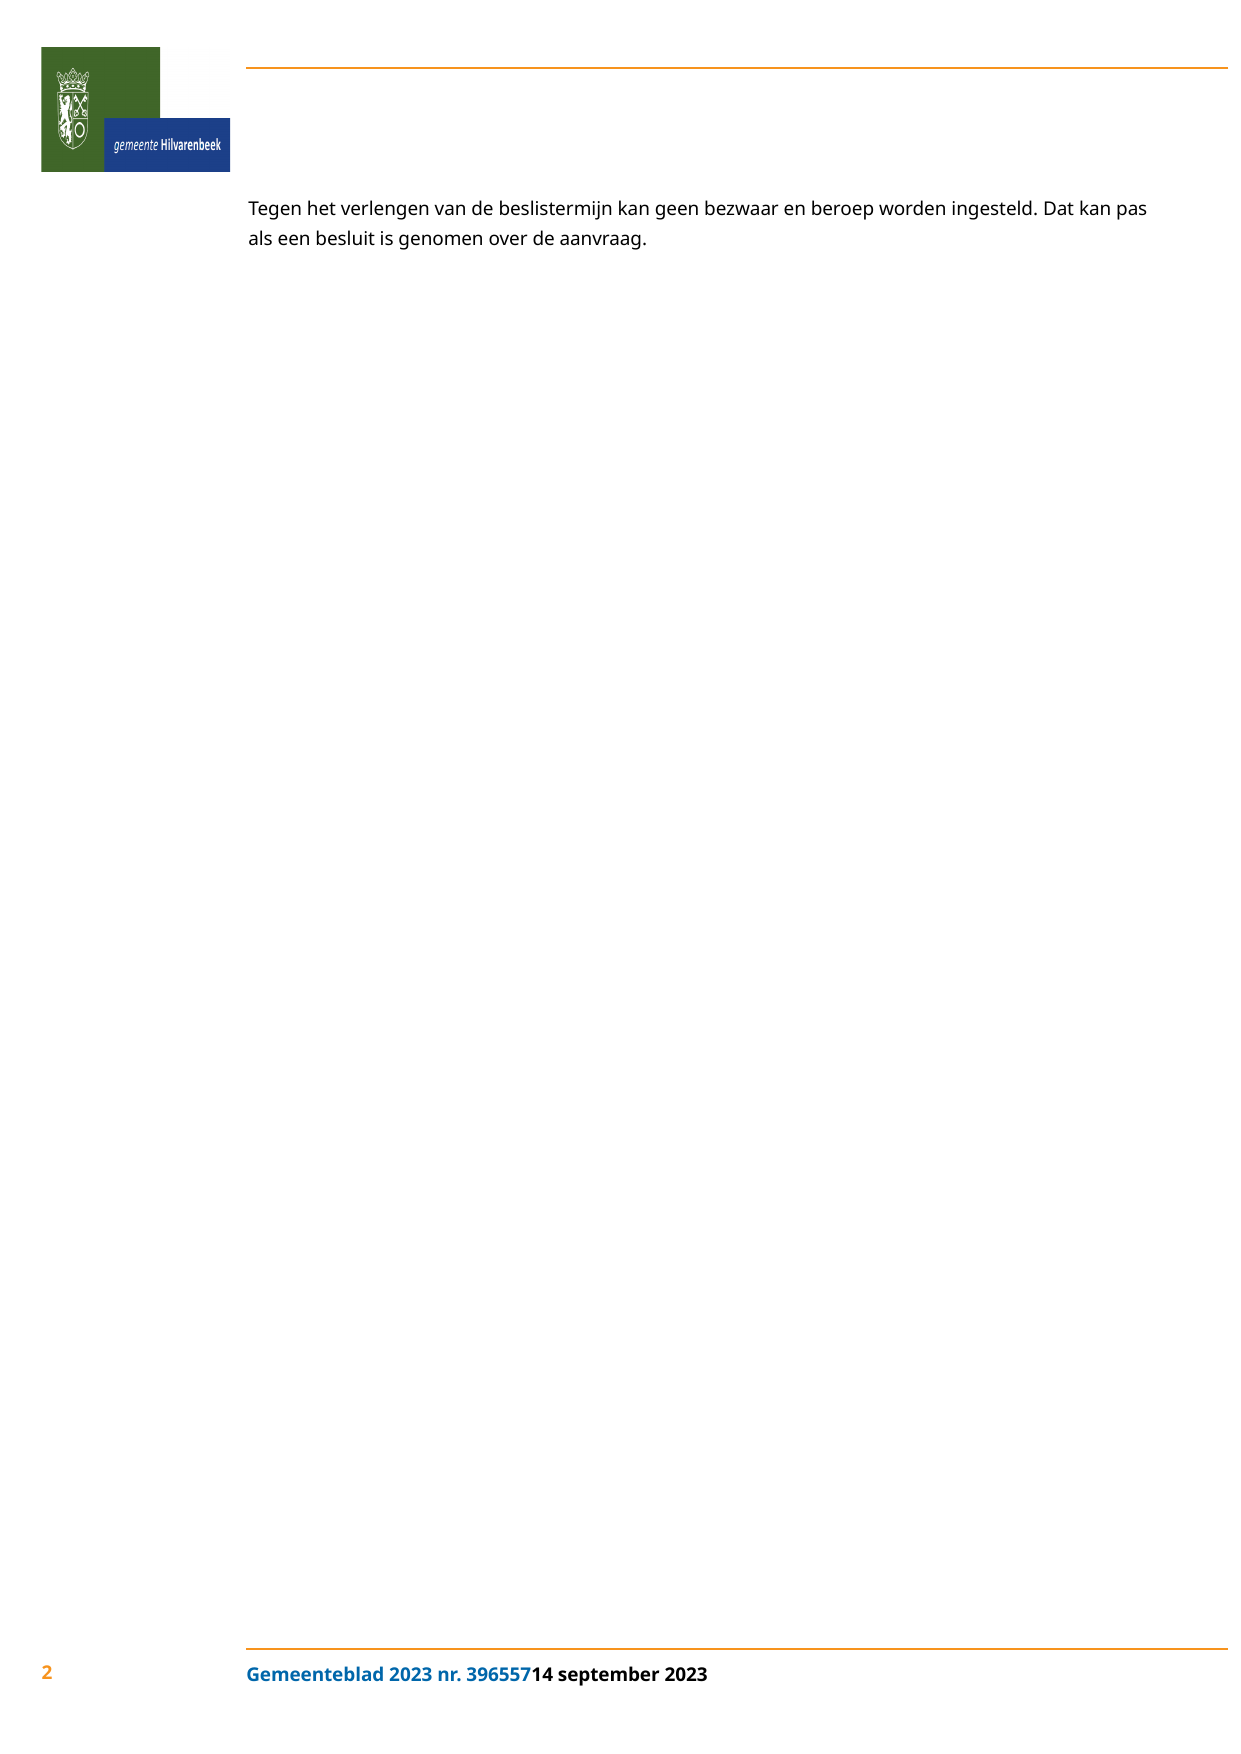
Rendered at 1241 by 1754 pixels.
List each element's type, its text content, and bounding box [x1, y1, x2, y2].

picture [41, 47, 231, 172]
text Tegen het verlengen van de beslistermijn kan geen bezwaar en beroep worden ingesteld. Dat kan pas als een besluit is genomen over de aanvraag. [248, 196, 1152, 251]
